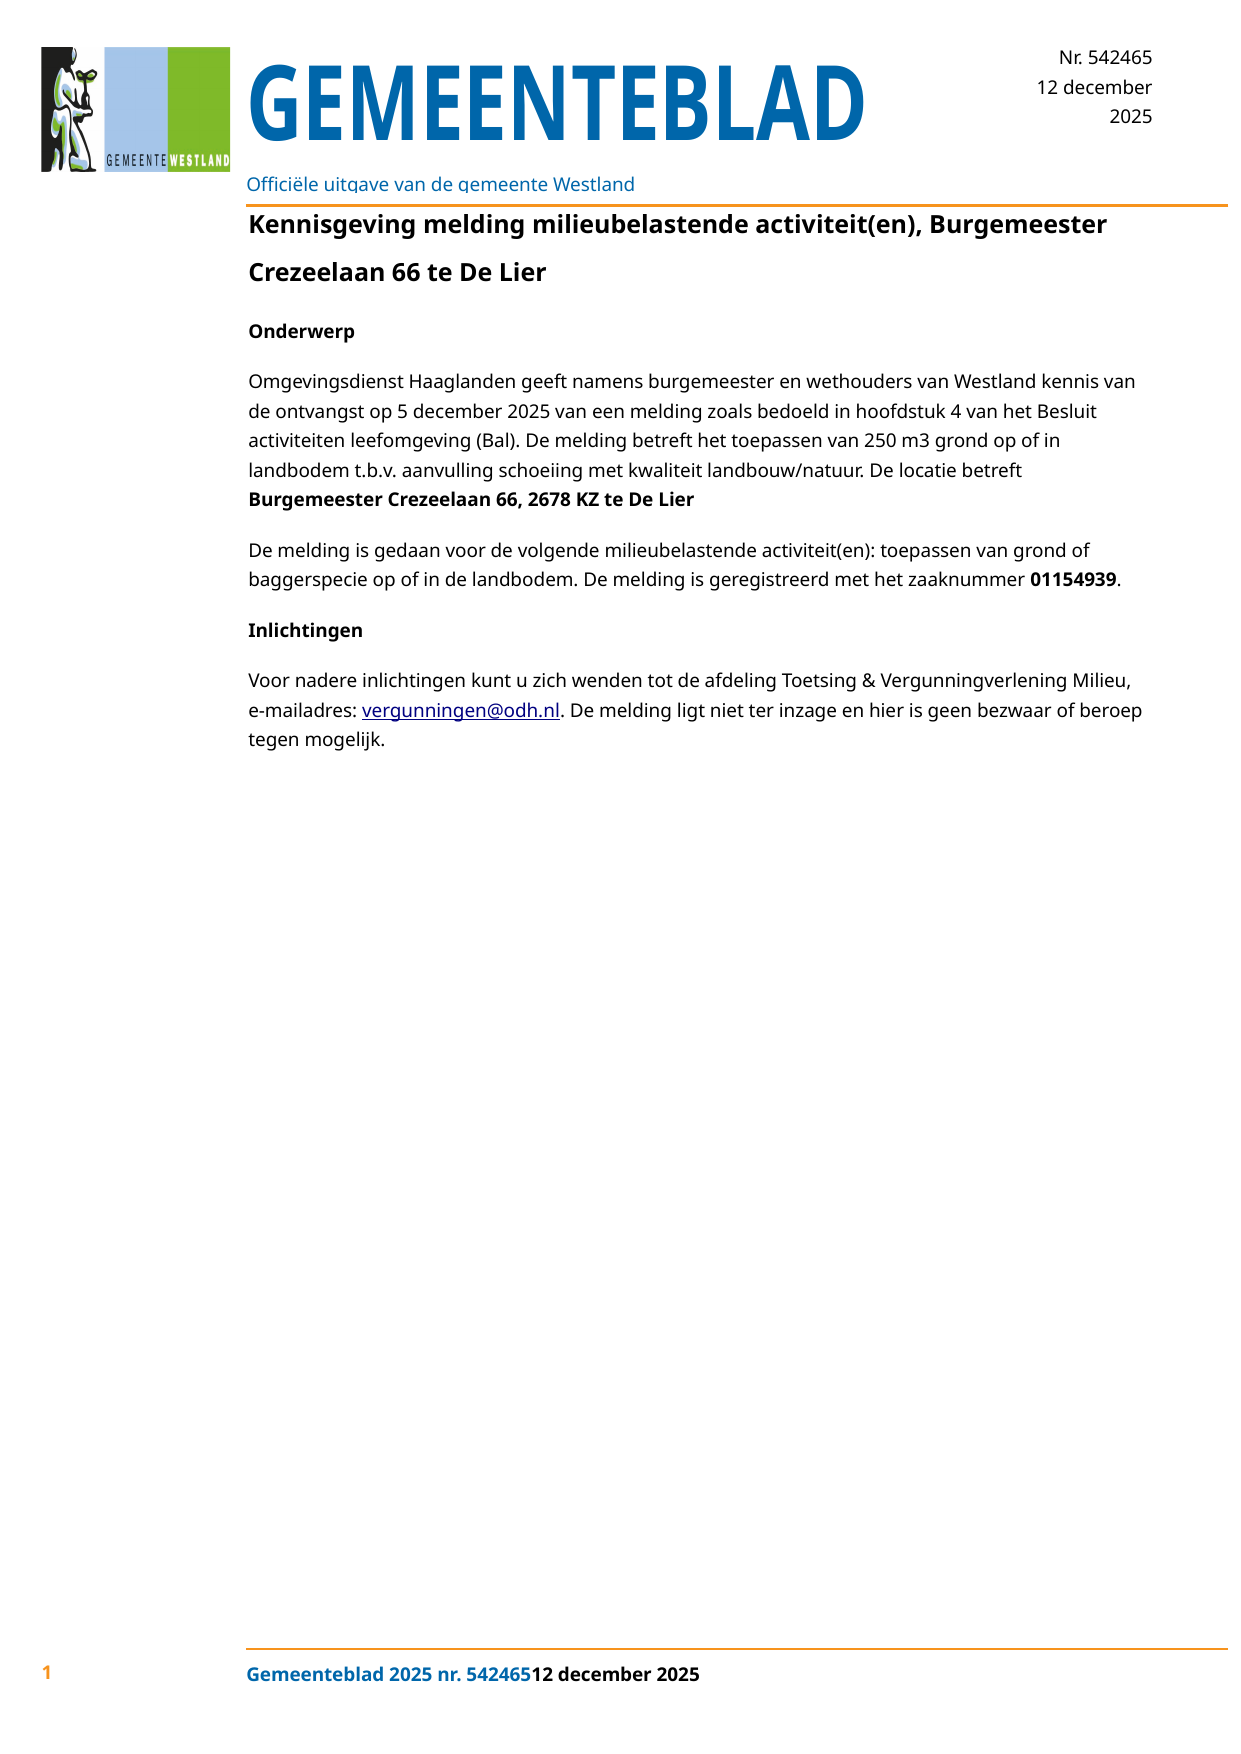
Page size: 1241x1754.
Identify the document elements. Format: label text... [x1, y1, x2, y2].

text Voor nadere inlichtingen kunt u zich wenden tot de afdeling Toetsing & Vergunningverlening Milieu, e-mailadres: vergunningen@odh.nl. De melding ligt niet ter inzage en hier is geen bezwaar of beroep tegen mogelijk. [248, 667, 1152, 752]
text Onderwerp [248, 318, 1152, 344]
text De melding is gedaan voor de volgende milieubelastende activiteit(en): toepassen van grond of baggerspecie op of in de landbodem. De melding is geregistreerd met het zaaknummer 01154939. [248, 537, 1152, 592]
text Kennisgeving melding milieubelastende activiteit(en), Burgemeester Crezeelaan 66 te De Lier [248, 207, 1152, 288]
text Omgevingsdienst Haaglanden geeft namens burgemeester en wethouders van Westland kennis van de ontvangst op 5 december 2025 van een melding zoals bedoeld in hoofdstuk 4 van het Besluit activiteiten leefomgeving (Bal). De melding betreft het toepassen van 250 m3 grond op of in landbodem t.b.v. aanvulling schoeiing met kwaliteit landbouw/natuur. De locatie betreft Burgemeester Crezeelaan 66, 2678 KZ te De Lier [248, 368, 1152, 512]
text Inlichtingen [248, 617, 1152, 643]
picture [41, 47, 231, 172]
